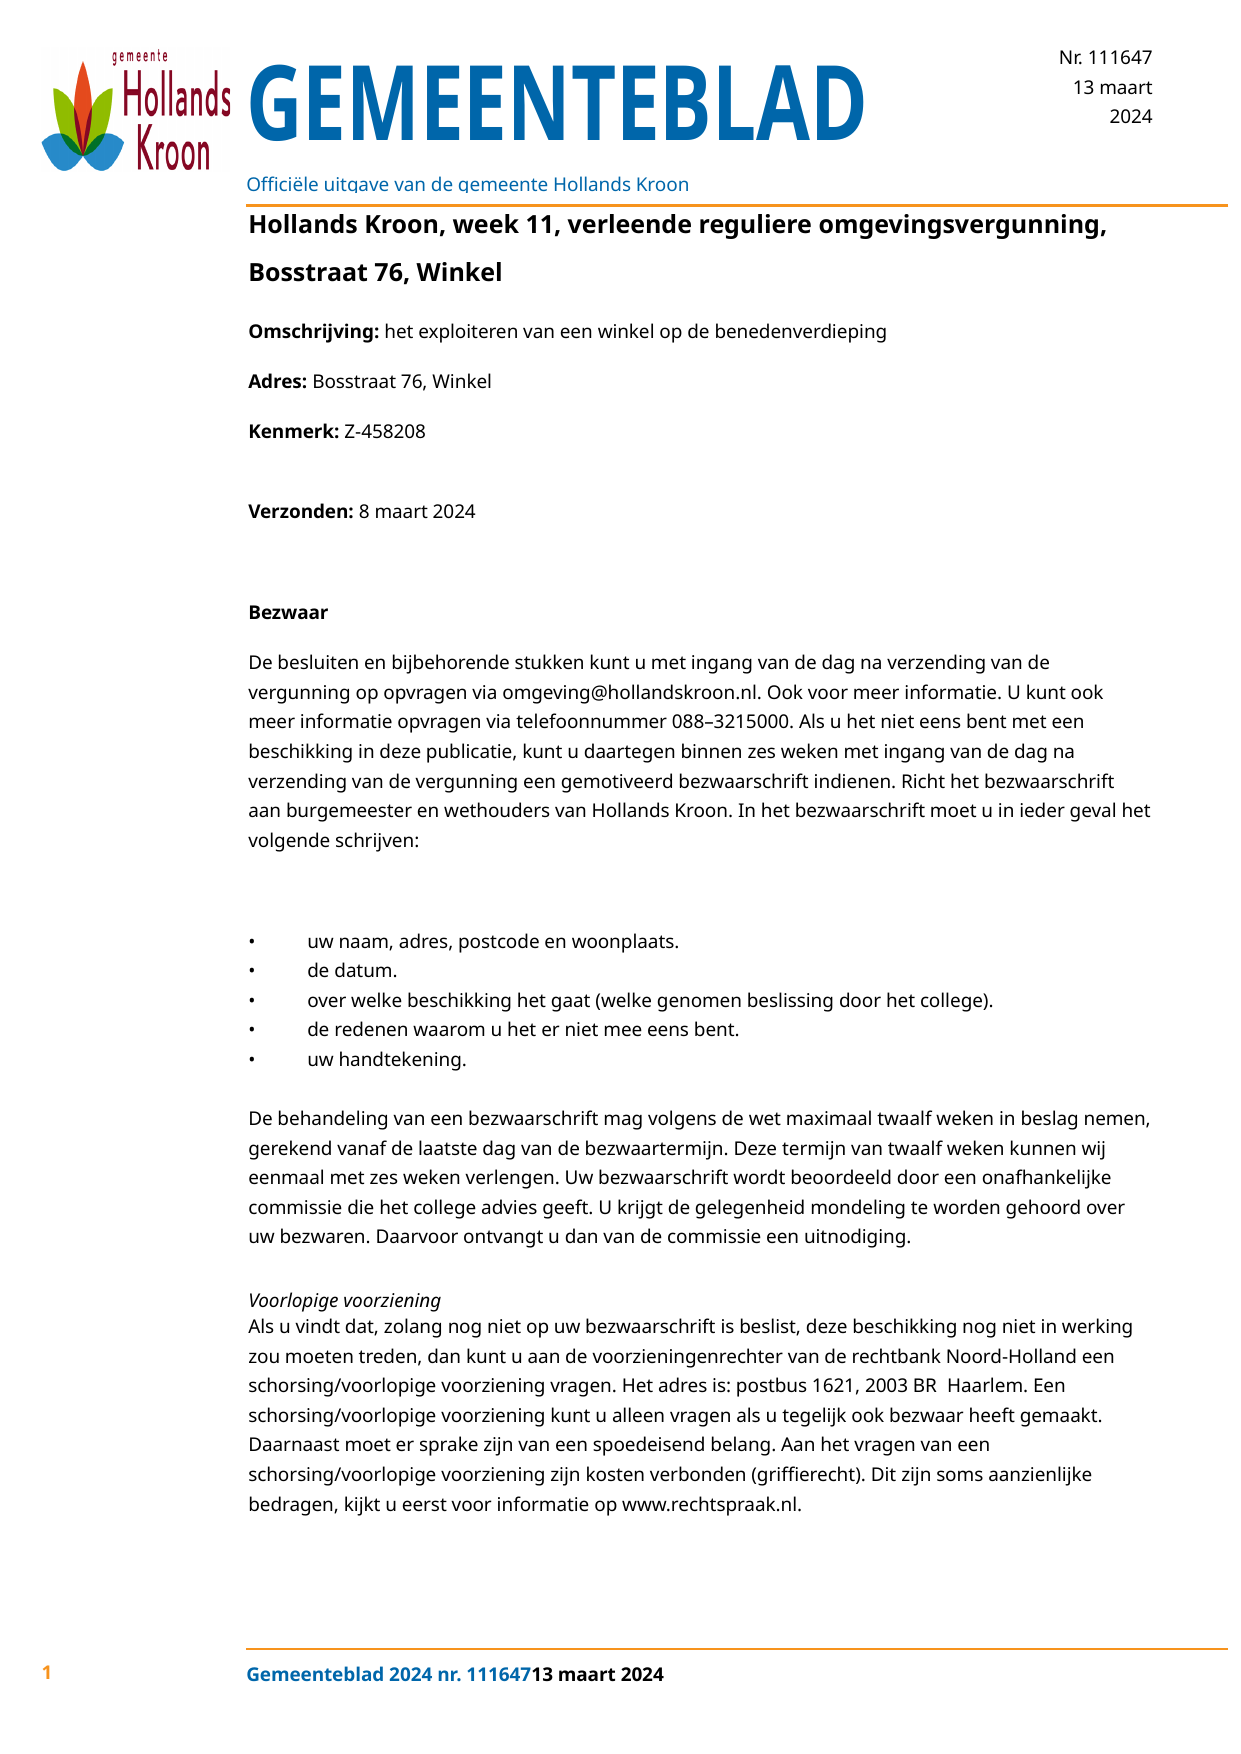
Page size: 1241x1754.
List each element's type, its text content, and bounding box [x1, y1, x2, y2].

text Adres: Bosstraat 76, Winkel [248, 368, 1152, 394]
text De besluiten en bijbehorende stukken kunt u met ingang van de dag na verzending van de vergunning op opvragen via omgeving@hollandskroon.nl. Ook voor meer informatie. U kunt ook meer informatie opvragen via telefoonnummer 088–3215000. Als u het niet eens bent met een beschikking in deze publicatie, kunt u daartegen binnen zes weken met ingang van de dag na verzending van de vergunning een gemotiveerd bezwaarschrift indienen. Richt het bezwaarschrift aan burgemeester en wethouders van Hollands Kroon. In het bezwaarschrift moet u in ieder geval het volgende schrijven: [248, 649, 1152, 853]
picture [41, 47, 231, 172]
table_header [248, 469, 700, 495]
list over welke beschikking het gaat (welke genomen beslissing door het college). [248, 987, 1152, 1013]
text Verzonden: 8 maart 2024 [248, 498, 1152, 524]
list de redenen waarom u het er niet mee eens bent. [248, 1017, 1152, 1042]
list de datum. [248, 957, 1152, 983]
table_header [700, 469, 1152, 495]
list uw naam, adres, postcode en woonplaats. [248, 928, 1152, 953]
text De behandeling van een bezwaarschrift mag volgens de wet maximaal twaalf weken in beslag nemen, gerekend vanaf de laatste dag van de bezwaartermijn. Deze termijn van twaalf weken kunnen wij eenmaal met zes weken verlengen. Uw bezwaarschrift wordt beoordeeld door een onafhankelijke commissie die het college advies geeft. U krijgt de gelegenheid mondeling te worden gehoord over uw bezwaren. Daarvoor ontvangt u dan van de commissie een uitnodiging. [248, 1105, 1152, 1249]
text Voorlopige voorziening [248, 1288, 1152, 1313]
text Bezwaar [248, 599, 1152, 625]
text Omschrijving: het exploiteren van een winkel op de benedenverdieping [248, 318, 1152, 344]
text Kenmerk: Z-458208 [248, 419, 1152, 444]
text Hollands Kroon, week 11, verleende reguliere omgevingsvergunning, Bosstraat 76, Winkel [248, 207, 1152, 288]
text Als u vindt dat, zolang nog niet op uw bezwaarschrift is beslist, deze beschikking nog niet in werking zou moeten treden, dan kunt u aan de voorzieningenrechter van de rechtbank Noord-Holland een schorsing/voorlopige voorziening vragen. Het adres is: postbus 1621, 2003 BR Haarlem. Een schorsing/voorlopige voorziening kunt u alleen vragen als u tegelijk ook bezwaar heeft gemaakt. Daarnaast moet er sprake zijn van een spoedeisend belang. Aan het vragen van een schorsing/voorlopige voorziening zijn kosten verbonden (griffierecht). Dit zijn soms aanzienlijke bedragen, kijkt u eerst voor informatie op www.rechtspraak.nl. [248, 1313, 1152, 1517]
list uw handtekening. [248, 1046, 1152, 1072]
